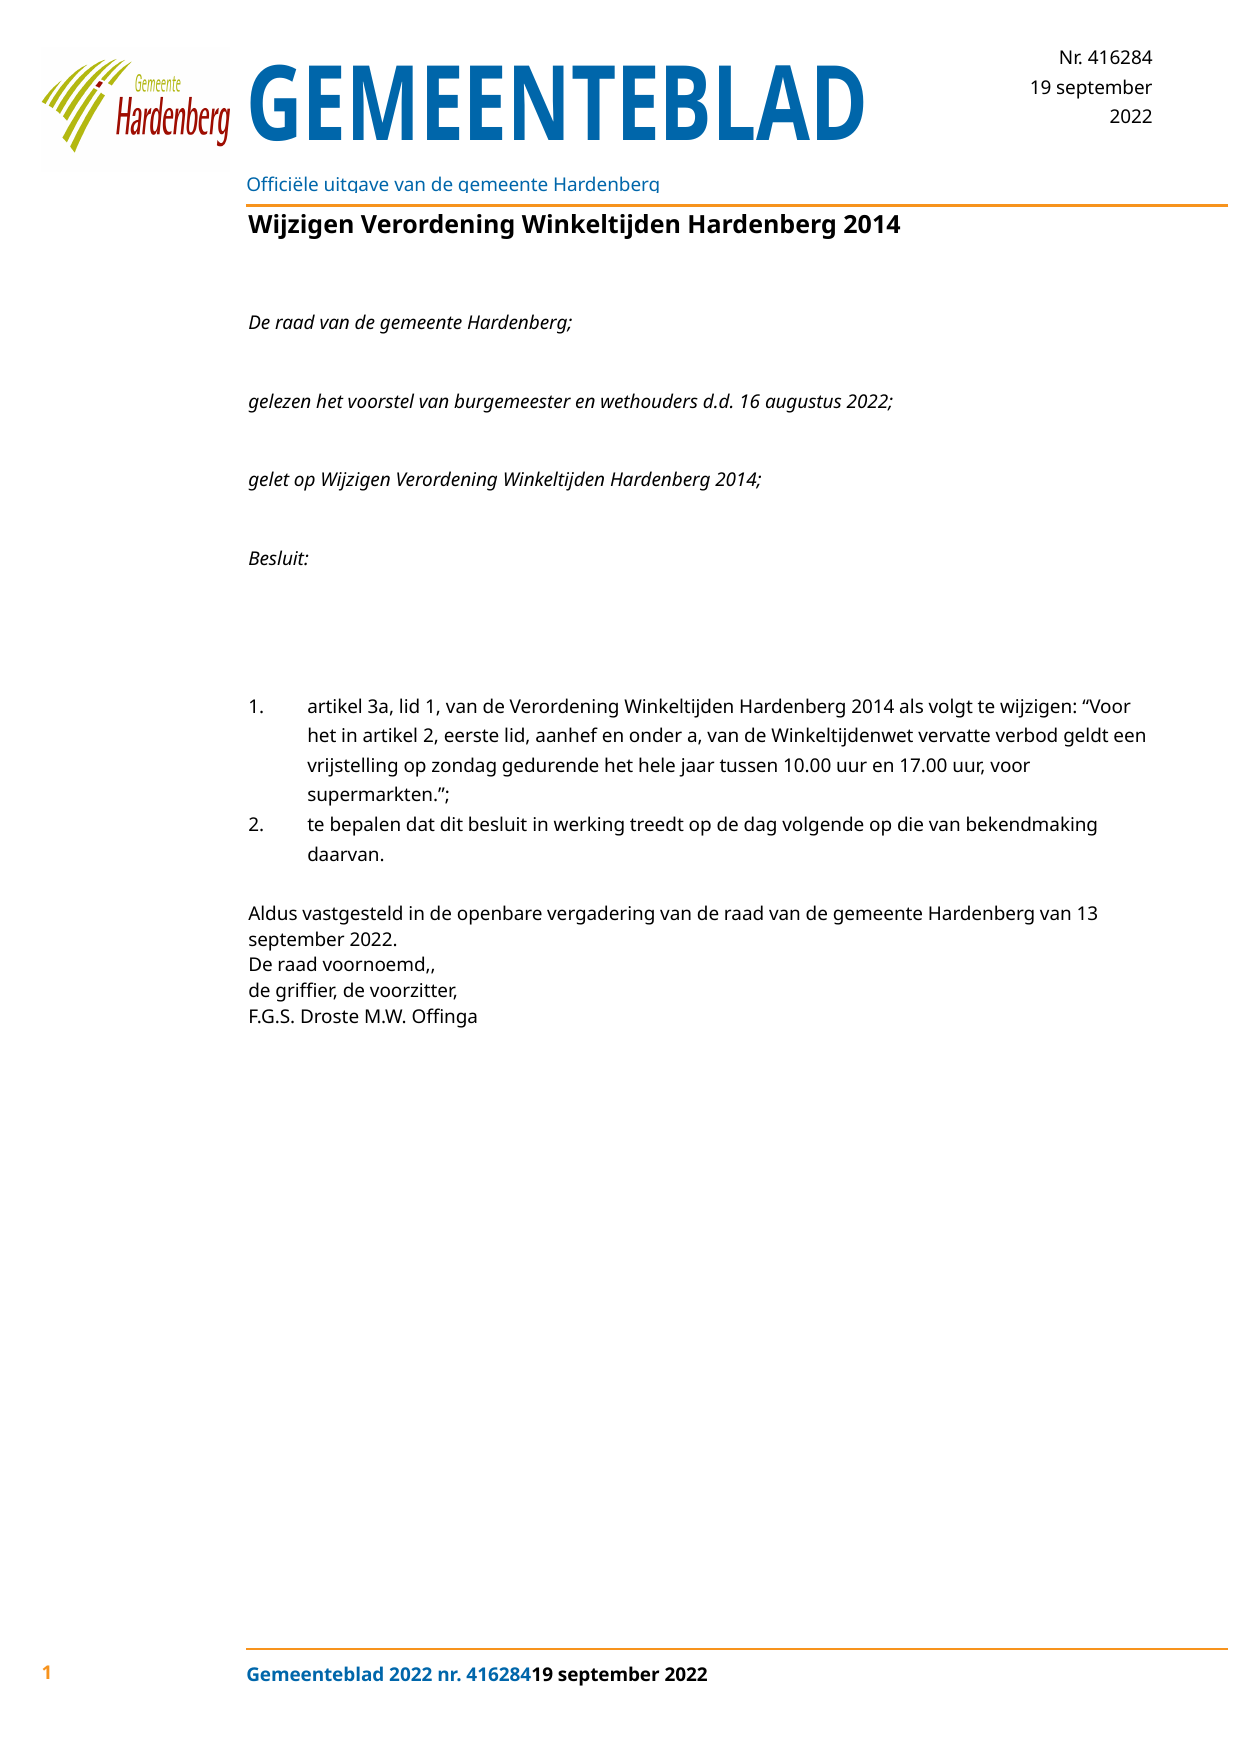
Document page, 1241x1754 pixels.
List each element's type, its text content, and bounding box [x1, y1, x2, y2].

text gelezen het voorstel van burgemeester en wethouders d.d. 16 augustus 2022; [248, 388, 1152, 414]
text Besluit: [248, 545, 1152, 571]
text de griffier, de voorzitter, [248, 977, 1152, 1003]
list artikel 3a, lid 1, van de Verordening Winkeltijden Hardenberg 2014 als volgt te wijzigen: “Voor het in artikel 2, eerste lid, aanhef en onder a, van de Winkeltijdenwet vervatte verbod geldt een vrijstelling op zondag gedurende het hele jaar tussen 10.00 uur en 17.00 uur, voor supermarkten.”; [248, 693, 1152, 807]
text Aldus vastgesteld in de openbare vergadering van de raad van de gemeente Hardenberg van 13 september 2022. [248, 900, 1152, 951]
list te bepalen dat dit besluit in werking treedt op de dag volgende op die van bekendmaking daarvan. [248, 811, 1152, 867]
text De raad voornoemd,, [248, 951, 1152, 977]
text De raad van de gemeente Hardenberg; [248, 309, 1152, 335]
text F.G.S. Droste M.W. Offinga [248, 1003, 1152, 1029]
picture [41, 47, 231, 172]
text Wijzigen Verordening Winkeltijden Hardenberg 2014 [248, 207, 1152, 241]
text gelet op Wijzigen Verordening Winkeltijden Hardenberg 2014; [248, 467, 1152, 492]
